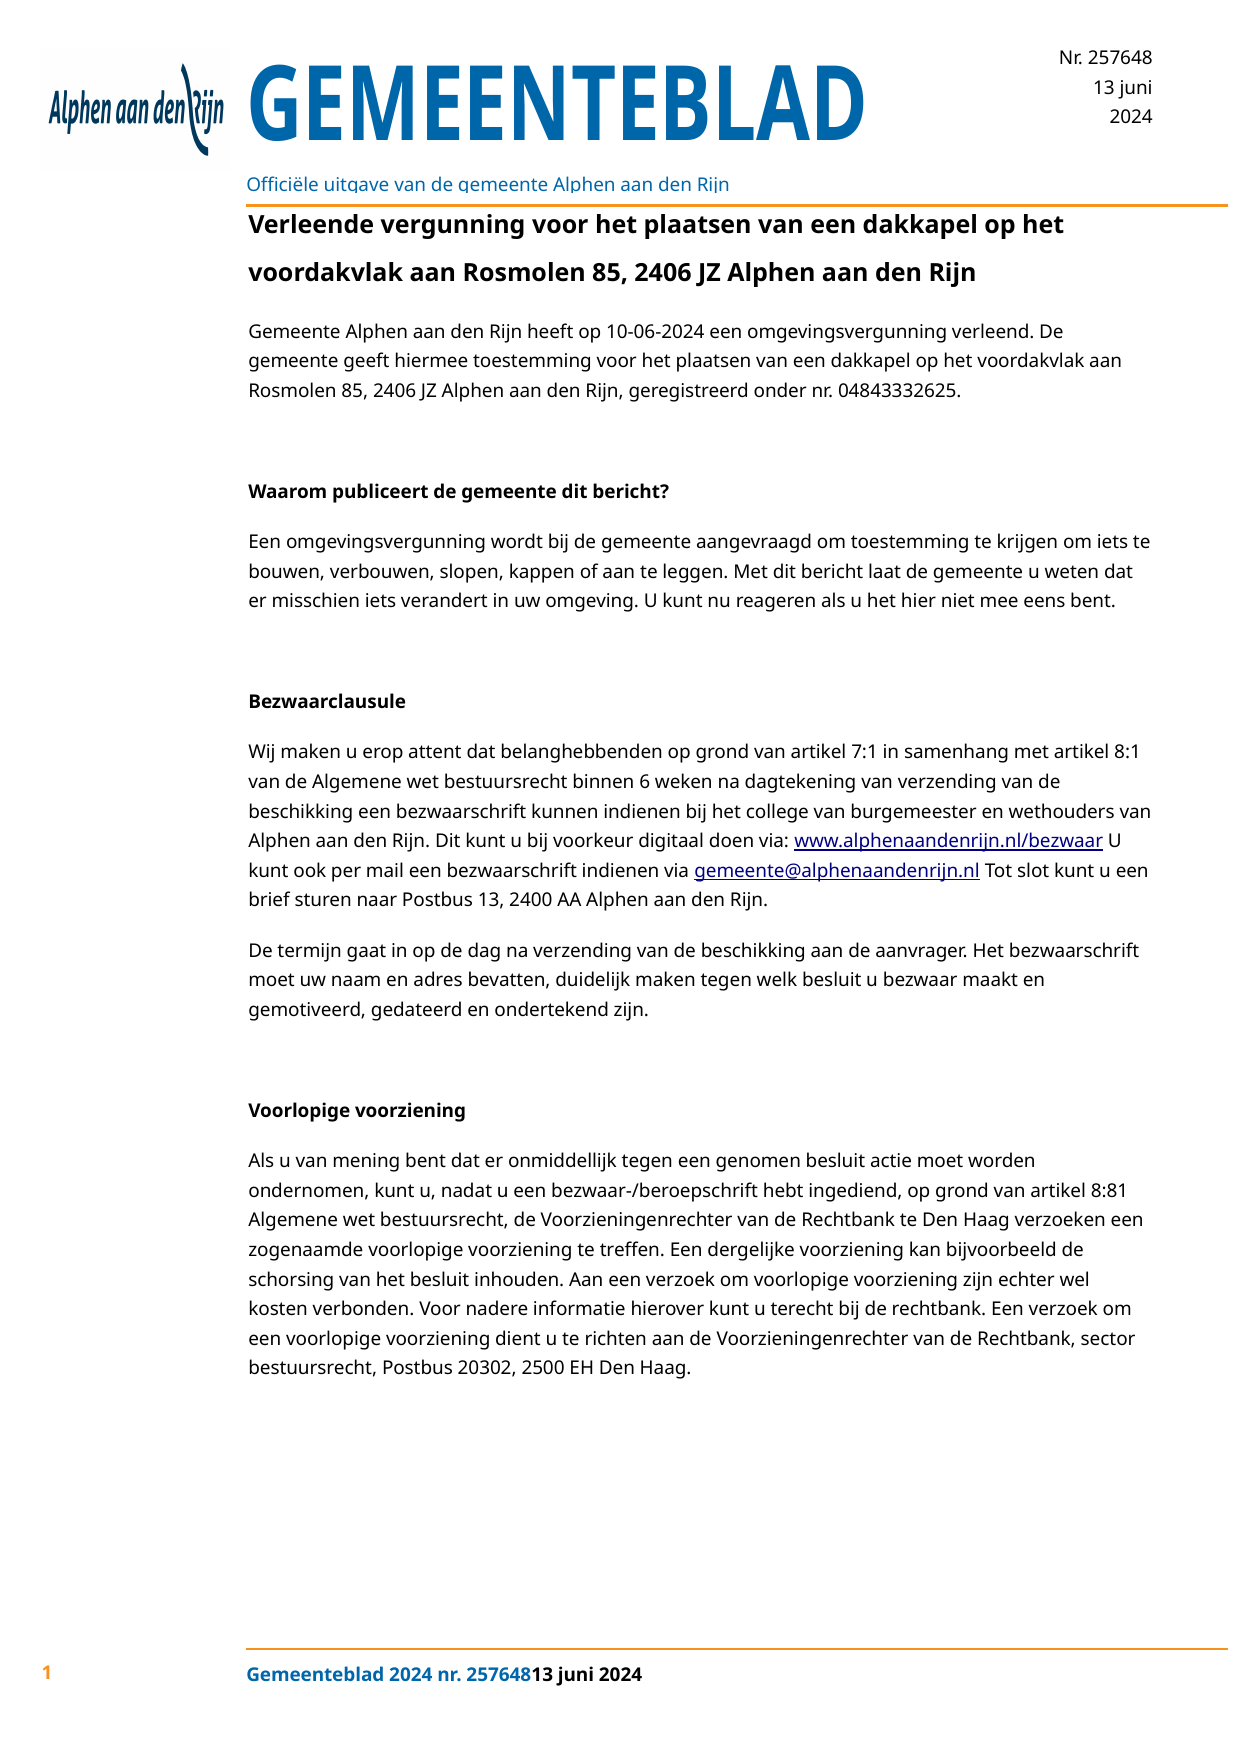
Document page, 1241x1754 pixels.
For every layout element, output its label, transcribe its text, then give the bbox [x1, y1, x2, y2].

text Bezwaarclausule [248, 688, 1152, 714]
text Als u van mening bent dat er onmiddellijk tegen een genomen besluit actie moet worden ondernomen, kunt u, nadat u een bezwaar-/beroepschrift hebt ingediend, op grond van artikel 8:81 Algemene wet bestuursrecht, de Voorzieningenrechter van de Rechtbank te Den Haag verzoeken een zogenaamde voorlopige voorziening te treffen. Een dergelijke voorziening kan bijvoorbeeld de schorsing van het besluit inhouden. Aan een verzoek om voorlopige voorziening zijn echter wel kosten verbonden. Voor nadere informatie hierover kunt u terecht bij de rechtbank. Een verzoek om een voorlopige voorziening dient u te richten aan de Voorzieningenrechter van de Rechtbank, sector bestuursrecht, Postbus 20302, 2500 EH Den Haag. [248, 1147, 1152, 1380]
text Een omgevingsvergunning wordt bij de gemeente aangevraagd om toestemming te krijgen om iets te bouwen, verbouwen, slopen, kappen of aan te leggen. Met dit bericht laat de gemeente u weten dat er misschien iets verandert in uw omgeving. U kunt nu reageren als u het hier niet mee eens bent. [248, 528, 1152, 613]
text De termijn gaat in op de dag na verzending van de beschikking aan de aanvrager. Het bezwaarschrift moet uw naam en adres bevatten, duidelijk maken tegen welk besluit u bezwaar maakt en gemotiveerd, gedateerd en ondertekend zijn. [248, 937, 1152, 1022]
text Voorlopige voorziening [248, 1097, 1152, 1123]
picture [41, 47, 231, 172]
text Verleende vergunning voor het plaatsen van een dakkapel op het voordakvlak aan Rosmolen 85, 2406 JZ Alphen aan den Rijn [248, 207, 1152, 288]
text Gemeente Alphen aan den Rijn heeft op 10-06-2024 een omgevingsvergunning verleend. De gemeente geeft hiermee toestemming voor het plaatsen van een dakkapel op het voordakvlak aan Rosmolen 85, 2406 JZ Alphen aan den Rijn, geregistreerd onder nr. 04843332625. [248, 318, 1152, 403]
text Waarom publiceert de gemeente dit bericht? [248, 478, 1152, 504]
text Wij maken u erop attent dat belanghebbenden op grond van artikel 7:1 in samenhang met artikel 8:1 van de Algemene wet bestuursrecht binnen 6 weken na dagtekening van verzending van de beschikking een bezwaarschrift kunnen indienen bij het college van burgemeester en wethouders van Alphen aan den Rijn. Dit kunt u bij voorkeur digitaal doen via: www.alphenaandenrijn.nl/bezwaar U kunt ook per mail een bezwaarschrift indienen via gemeente@alphenaandenrijn.nl Tot slot kunt u een brief sturen naar Postbus 13, 2400 AA Alphen aan den Rijn. [248, 739, 1152, 912]
